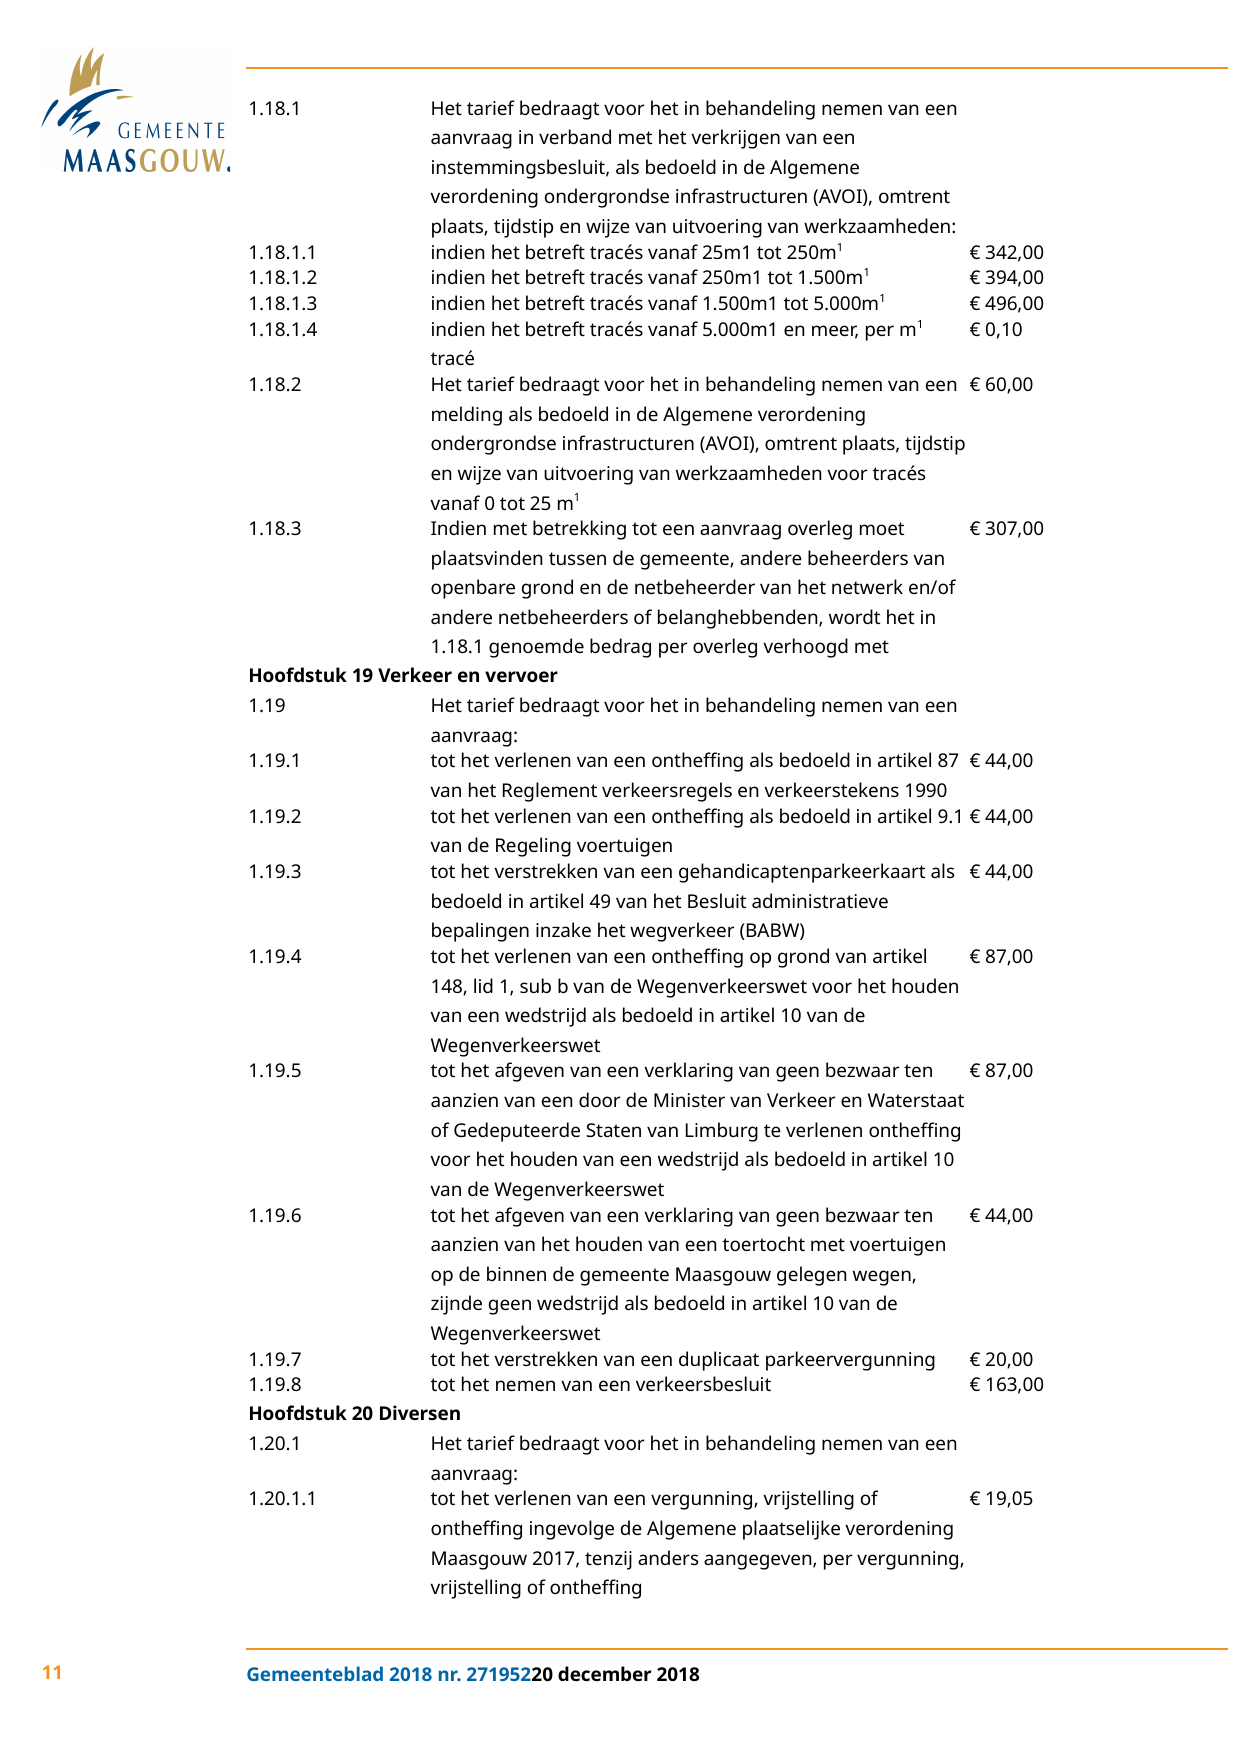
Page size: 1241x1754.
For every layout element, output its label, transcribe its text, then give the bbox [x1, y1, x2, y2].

table_header Het tarief bedraagt voor het in behandeling nemen van een aanvraag in verband met het verkrijgen van een instemmingsbesluit, als bedoeld in de Algemene verordening ondergrondse infrastructuren (AVOI), omtrent plaats, tijdstip en wijze van uitvoering van werkzaamheden: [430, 95, 969, 239]
table_cell € 307,00 [969, 515, 1152, 659]
table_header [969, 1430, 1152, 1486]
table_cell Het tarief bedraagt voor het in behandeling nemen van een melding als bedoeld in de Algemene verordening ondergrondse infrastructuren (AVOI), omtrent plaats, tijdstip en wijze van uitvoering van werkzaamheden voor tracés vanaf 0 tot 25 m1 [430, 371, 969, 515]
table_cell tot het verlenen van een vergunning, vrijstelling of ontheffing ingevolge de Algemene plaatselijke verordening Maasgouw 2017, tenzij anders aangegeven, per vergunning, vrijstelling of ontheffing [430, 1486, 969, 1600]
table_cell 1.20.1.1 [248, 1486, 430, 1600]
table_cell tot het verstrekken van een duplicaat parkeervergunning [430, 1346, 969, 1372]
table_cell 1.18.2 [248, 371, 430, 515]
table_cell 1.19.4 [248, 943, 430, 1058]
table_cell € 44,00 [969, 1202, 1152, 1346]
table_header [969, 693, 1152, 748]
table_cell 1.19.7 [248, 1346, 430, 1372]
table_cell indien het betreft tracés vanaf 25m1 tot 250m1 [430, 239, 969, 264]
table_cell 1.18.1.2 [248, 265, 430, 290]
table_cell € 44,00 [969, 858, 1152, 943]
table_cell 1.19.5 [248, 1058, 430, 1202]
table_cell tot het nemen van een verkeersbesluit [430, 1372, 969, 1397]
table_cell € 44,00 [969, 803, 1152, 858]
table_cell € 342,00 [969, 239, 1152, 264]
table_cell tot het afgeven van een verklaring van geen bezwaar ten aanzien van een door de Minister van Verkeer en Waterstaat of Gedeputeerde Staten van Limburg te verlenen ontheffing voor het houden van een wedstrijd als bedoeld in artikel 10 van de Wegenverkeerswet [430, 1058, 969, 1202]
table_cell indien het betreft tracés vanaf 1.500m1 tot 5.000m1 [430, 290, 969, 316]
table_cell Indien met betrekking tot een aanvraag overleg moet plaatsvinden tussen de gemeente, andere beheerders van openbare grond en de netbeheerder van het netwerk en/of andere netbeheerders of belanghebbenden, wordt het in 1.18.1 genoemde bedrag per overleg verhoogd met [430, 515, 969, 659]
table_cell 1.19.3 [248, 858, 430, 943]
table_header [969, 95, 1152, 239]
table_cell 1.19.1 [248, 748, 430, 803]
table_cell € 87,00 [969, 943, 1152, 1058]
table_cell indien het betreft tracés vanaf 5.000m1 en meer, per m1 tracé [430, 316, 969, 371]
table_cell € 394,00 [969, 265, 1152, 290]
table_header Het tarief bedraagt voor het in behandeling nemen van een aanvraag: [430, 1430, 969, 1486]
table_cell indien het betreft tracés vanaf 250m1 tot 1.500m1 [430, 265, 969, 290]
text Hoofdstuk 19 Verkeer en vervoer [248, 663, 1152, 688]
table_cell 1.19.6 [248, 1202, 430, 1346]
table_cell € 44,00 [969, 748, 1152, 803]
table_cell 1.18.1.4 [248, 316, 430, 371]
table_cell tot het verlenen van een ontheffing als bedoeld in artikel 9.1 van de Regeling voertuigen [430, 803, 969, 858]
table_header 1.19 [248, 693, 430, 748]
table_cell 1.19.2 [248, 803, 430, 858]
table_header Het tarief bedraagt voor het in behandeling nemen van een aanvraag: [430, 693, 969, 748]
table_cell 1.18.1.1 [248, 239, 430, 264]
table_cell € 60,00 [969, 371, 1152, 515]
table_header 1.18.1 [248, 95, 430, 239]
table_cell tot het verlenen van een ontheffing als bedoeld in artikel 87 van het Reglement verkeersregels en verkeerstekens 1990 [430, 748, 969, 803]
table_header 1.20.1 [248, 1430, 430, 1486]
table_cell 1.18.1.3 [248, 290, 430, 316]
table_cell € 0,10 [969, 316, 1152, 371]
table_cell € 496,00 [969, 290, 1152, 316]
table_cell € 19,05 [969, 1486, 1152, 1600]
picture [41, 47, 231, 172]
table_cell € 163,00 [969, 1372, 1152, 1397]
table_cell tot het verlenen van een ontheffing op grond van artikel 148, lid 1, sub b van de Wegenverkeerswet voor het houden van een wedstrijd als bedoeld in artikel 10 van de Wegenverkeerswet [430, 943, 969, 1058]
table_cell 1.18.3 [248, 515, 430, 659]
table_cell 1.19.8 [248, 1372, 430, 1397]
table_cell tot het verstrekken van een gehandicaptenparkeerkaart als bedoeld in artikel 49 van het Besluit administratieve bepalingen inzake het wegverkeer (BABW) [430, 858, 969, 943]
table_cell tot het afgeven van een verklaring van geen bezwaar ten aanzien van het houden van een toertocht met voertuigen op de binnen de gemeente Maasgouw gelegen wegen, zijnde geen wedstrijd als bedoeld in artikel 10 van de Wegenverkeerswet [430, 1202, 969, 1346]
table_cell € 20,00 [969, 1346, 1152, 1372]
text Hoofdstuk 20 Diversen [248, 1401, 1152, 1426]
table_cell € 87,00 [969, 1058, 1152, 1202]
